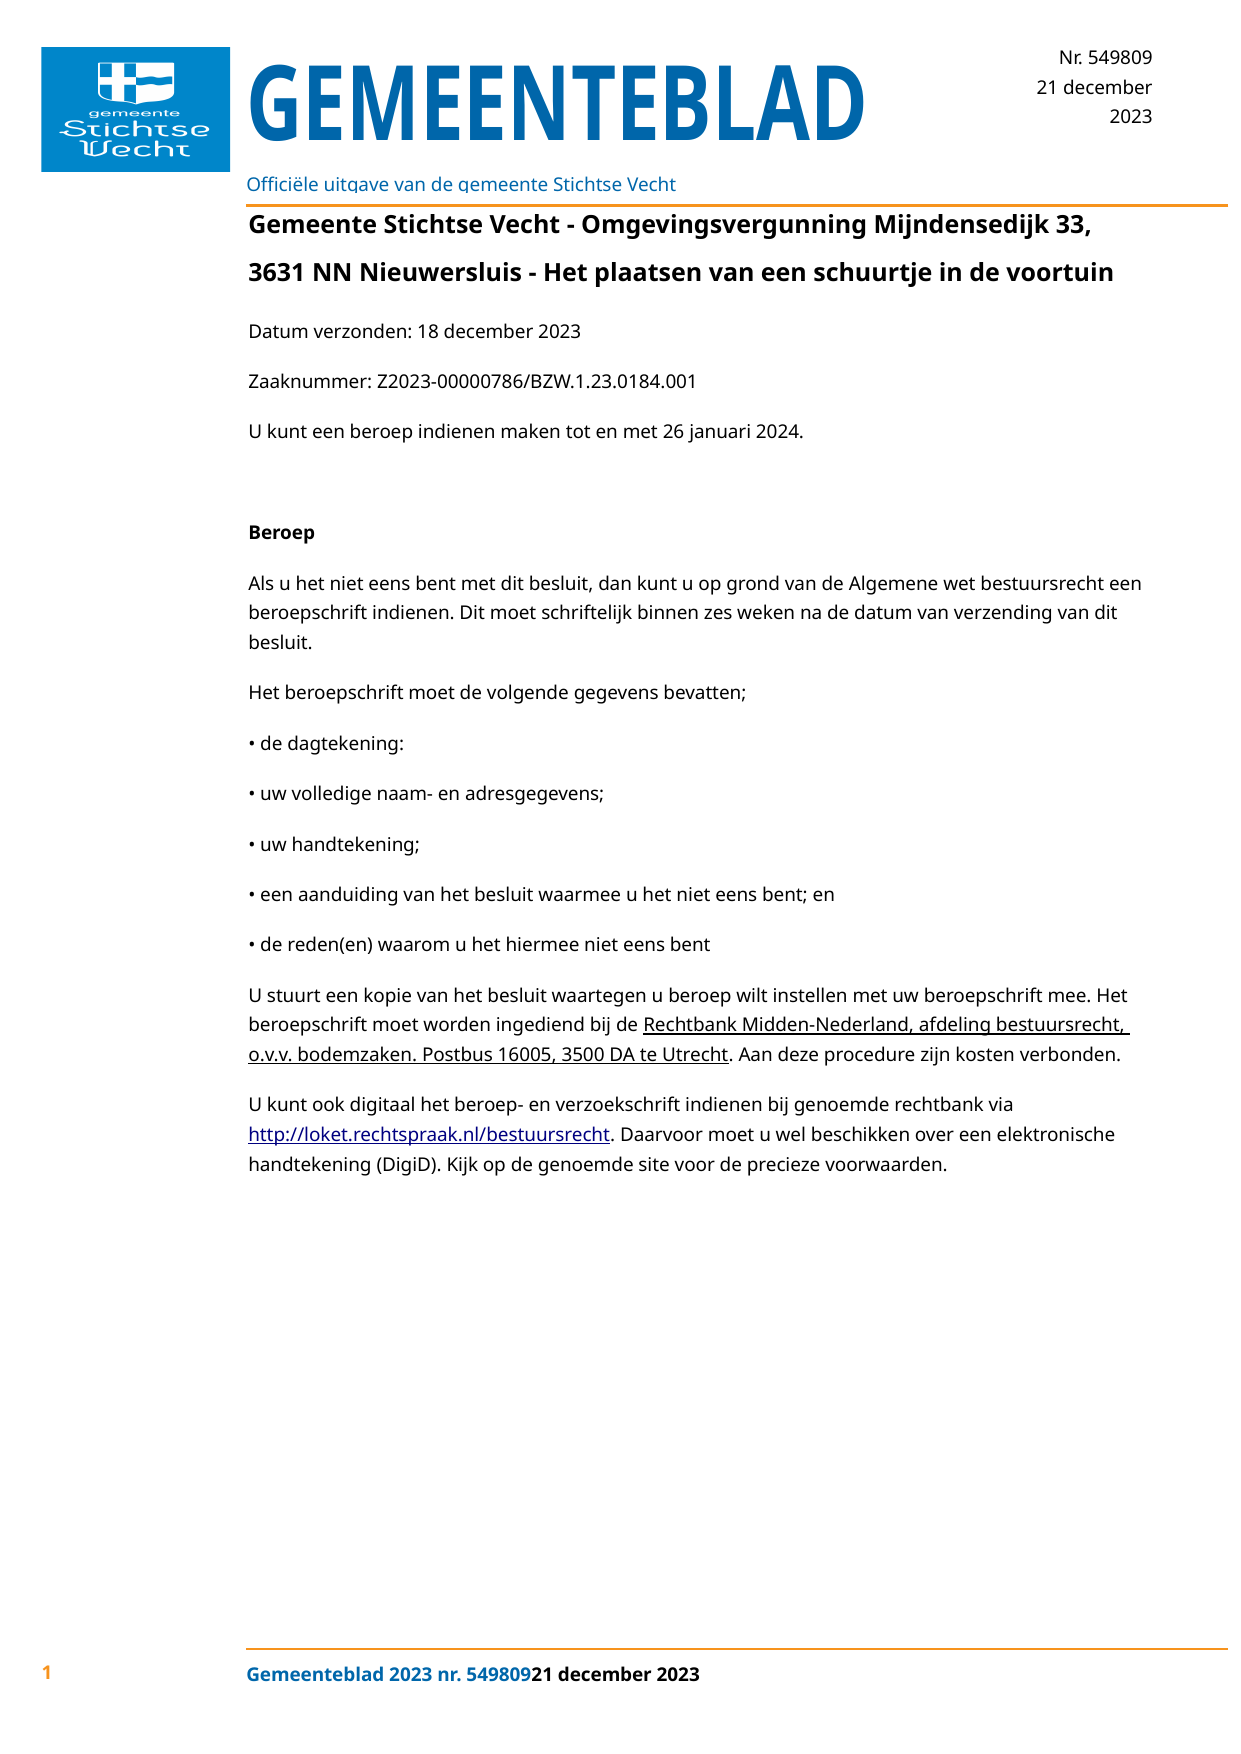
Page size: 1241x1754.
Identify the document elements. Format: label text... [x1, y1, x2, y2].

text • een aanduiding van het besluit waarmee u het niet eens bent; en [248, 881, 1152, 907]
text U stuurt een kopie van het besluit waartegen u beroep wilt instellen met uw beroepschrift mee. Het beroepschrift moet worden ingediend bij de Rechtbank Midden-Nederland, afdeling bestuursrecht, o.v.v. bodemzaken. Postbus 16005, 3500 DA te Utrecht. Aan deze procedure zijn kosten verbonden. [248, 982, 1152, 1067]
text Zaaknummer: Z2023-00000786/BZW.1.23.0184.001 [248, 368, 1152, 394]
text Beroep [248, 519, 1152, 545]
text Gemeente Stichtse Vecht - Omgevingsvergunning Mijndensedijk 33, 3631 NN Nieuwersluis - Het plaatsen van een schuurtje in de voortuin [248, 207, 1152, 288]
text Het beroepschrift moet de volgende gegevens bevatten; [248, 679, 1152, 705]
picture [99, 63, 135, 101]
text • uw volledige naam- en adresgegevens; [248, 780, 1152, 806]
text Datum verzonden: 18 december 2023 [248, 318, 1152, 344]
text Als u het niet eens bent met dit besluit, dan kunt u op grond van de Algemene wet bestuursrecht een beroepschrift indienen. Dit moet schriftelijk binnen zes weken na de datum van verzending van dit besluit. [248, 570, 1152, 655]
text • de reden(en) waarom u het hiermee niet eens bent [248, 932, 1152, 957]
picture [137, 63, 174, 103]
text U kunt een beroep indienen maken tot en met 26 januari 2024. [248, 419, 1152, 444]
text • de dagtekening: [248, 730, 1152, 756]
text • uw handtekening; [248, 831, 1152, 857]
text U kunt ook digitaal het beroep- en verzoekschrift indienen bij genoemde rechtbank via http://loket.rechtspraak.nl/bestuursrecht. Daarvoor moet u wel beschikken over een elektronische handtekening (DigiD). Kijk op de genoemde site voor de precieze voorwaarden. [248, 1092, 1152, 1177]
